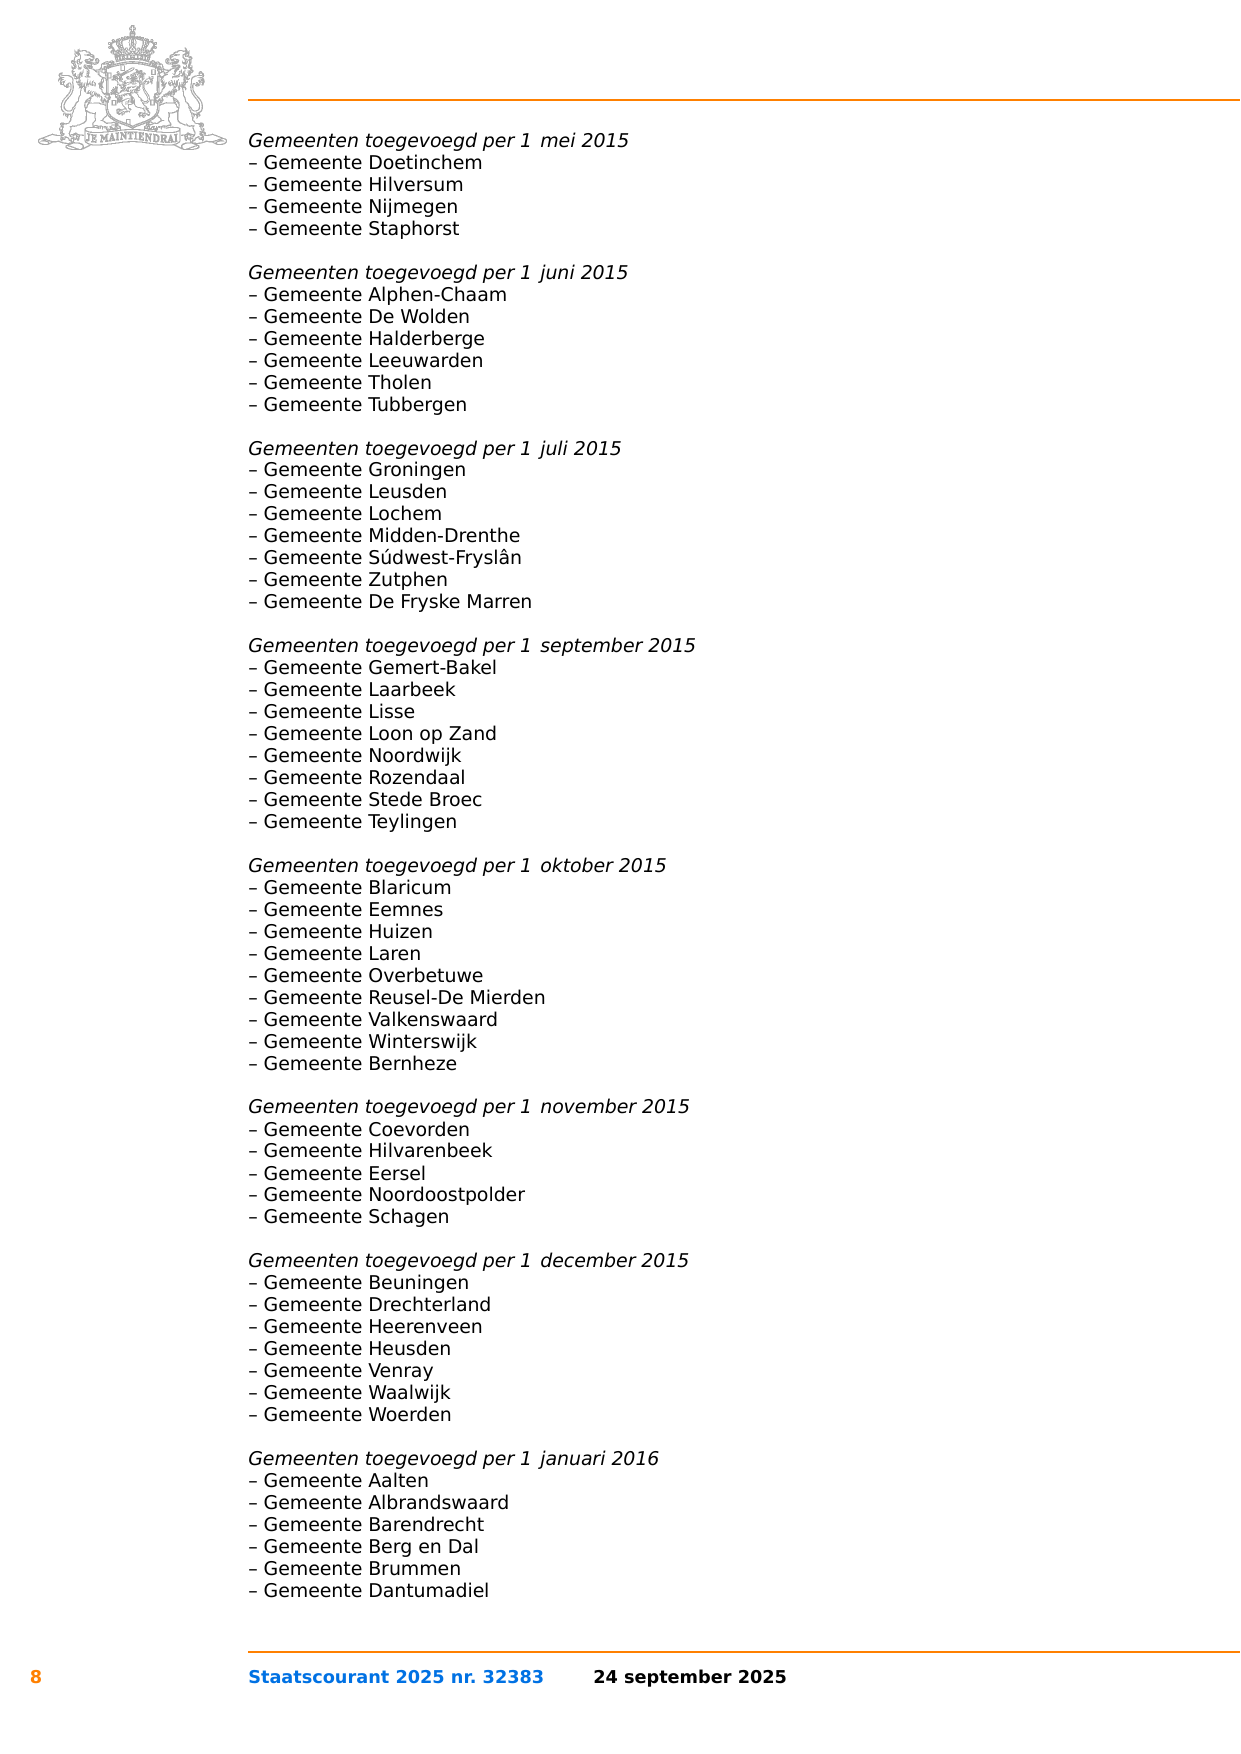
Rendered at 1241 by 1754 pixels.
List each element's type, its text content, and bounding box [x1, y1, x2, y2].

text – Gemeente Albrandswaard [248, 1492, 1163, 1514]
text – Gemeente Eemnes [248, 899, 1163, 921]
text – Gemeente Halderberge [248, 328, 1163, 349]
text – Gemeente Staphorst [248, 218, 1163, 240]
text – Gemeente Noordwijk [248, 745, 1163, 767]
text Gemeenten toegevoegd per 1 november 2015 [248, 1096, 1163, 1118]
text Gemeenten toegevoegd per 1 januari 2016 [248, 1448, 1163, 1470]
text – Gemeente Blaricum [248, 877, 1163, 899]
text – Gemeente Brummen [248, 1558, 1163, 1580]
text – Gemeente Gemert-Bakel [248, 657, 1163, 679]
text – Gemeente Tubbergen [248, 393, 1163, 416]
text – Gemeente Tholen [248, 372, 1163, 393]
text – Gemeente Heerenveen [248, 1316, 1163, 1338]
text – Gemeente Dantumadiel [248, 1580, 1163, 1602]
text Gemeenten toegevoegd per 1 december 2015 [248, 1250, 1163, 1272]
text – Gemeente Midden-Drenthe [248, 525, 1163, 547]
text – Gemeente Waalwijk [248, 1382, 1163, 1404]
picture [38, 25, 227, 150]
text – Gemeente Overbetuwe [248, 965, 1163, 987]
text – Gemeente Stede Broec [248, 789, 1163, 811]
text – Gemeente De Fryske Marren [248, 591, 1163, 613]
text – Gemeente Coevorden [248, 1118, 1163, 1140]
text – Gemeente Doetinchem [248, 152, 1163, 174]
text – Gemeente Zutphen [248, 569, 1163, 591]
text – Gemeente Woerden [248, 1404, 1163, 1426]
text Gemeenten toegevoegd per 1 september 2015 [248, 635, 1163, 657]
text – Gemeente Reusel-De Mierden [248, 987, 1163, 1009]
text – Gemeente De Wolden [248, 306, 1163, 328]
text – Gemeente Hilvarenbeek [248, 1140, 1163, 1162]
text – Gemeente Laarbeek [248, 679, 1163, 701]
text – Gemeente Súdwest-Fryslân [248, 547, 1163, 569]
text – Gemeente Winterswijk [248, 1031, 1163, 1053]
text – Gemeente Leusden [248, 481, 1163, 503]
text Gemeenten toegevoegd per 1 juli 2015 [248, 437, 1163, 459]
text – Gemeente Hilversum [248, 174, 1163, 196]
text – Gemeente Drechterland [248, 1294, 1163, 1316]
text – Gemeente Huizen [248, 921, 1163, 943]
text Gemeenten toegevoegd per 1 juni 2015 [248, 262, 1163, 284]
text – Gemeente Noordoostpolder [248, 1184, 1163, 1206]
text – Gemeente Laren [248, 943, 1163, 965]
text – Gemeente Barendrecht [248, 1514, 1163, 1536]
text – Gemeente Nijmegen [248, 196, 1163, 218]
text – Gemeente Bernheze [248, 1053, 1163, 1074]
text – Gemeente Groningen [248, 459, 1163, 481]
text – Gemeente Lisse [248, 701, 1163, 723]
text – Gemeente Lochem [248, 503, 1163, 525]
text – Gemeente Beuningen [248, 1272, 1163, 1294]
text – Gemeente Eersel [248, 1162, 1163, 1184]
text – Gemeente Heusden [248, 1338, 1163, 1360]
text Gemeenten toegevoegd per 1 mei 2015 [248, 130, 1163, 152]
text – Gemeente Leeuwarden [248, 349, 1163, 372]
text – Gemeente Schagen [248, 1206, 1163, 1228]
text – Gemeente Alphen-Chaam [248, 284, 1163, 306]
text – Gemeente Rozendaal [248, 767, 1163, 789]
text – Gemeente Loon op Zand [248, 723, 1163, 745]
text – Gemeente Teylingen [248, 811, 1163, 833]
text Gemeenten toegevoegd per 1 oktober 2015 [248, 855, 1163, 877]
text – Gemeente Valkenswaard [248, 1009, 1163, 1031]
text – Gemeente Aalten [248, 1470, 1163, 1492]
text – Gemeente Berg en Dal [248, 1536, 1163, 1558]
text – Gemeente Venray [248, 1360, 1163, 1382]
